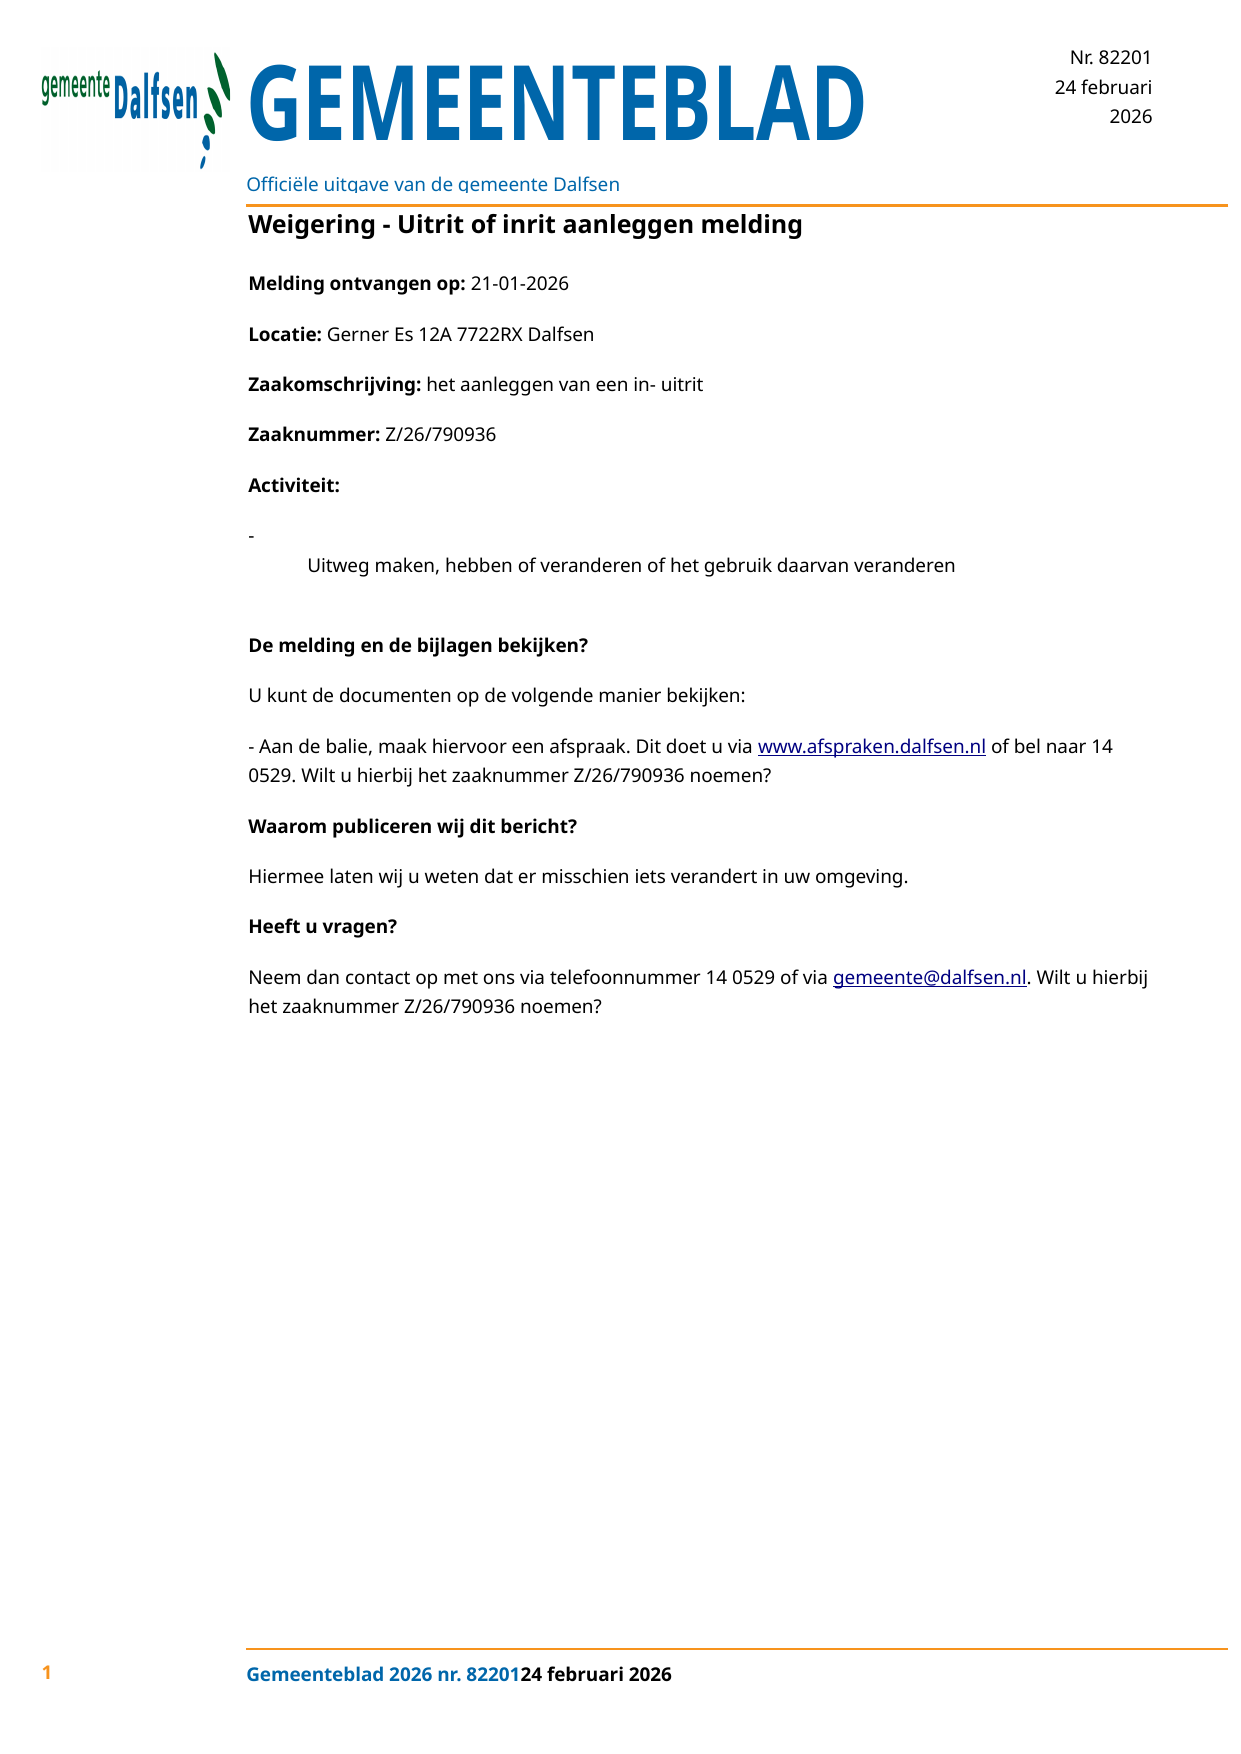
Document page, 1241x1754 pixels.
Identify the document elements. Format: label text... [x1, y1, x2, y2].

text Hiermee laten wij u weten dat er misschien iets verandert in uw omgeving. [248, 863, 1152, 889]
picture [41, 47, 231, 172]
text Melding ontvangen op: 21-01-2026 [248, 270, 1152, 296]
text Zaaknummer: Z/26/790936 [248, 422, 1152, 447]
text Waarom publiceren wij dit bericht? [248, 813, 1152, 838]
text De melding en de bijlagen bekijken? [248, 632, 1152, 658]
text - Aan de balie, maak hiervoor een afspraak. Dit doet u via www.afspraken.dalfsen.nl of bel naar 14 0529. Wilt u hierbij het zaaknummer Z/26/790936 noemen? [248, 733, 1152, 788]
text Locatie: Gerner Es 12A 7722RX Dalfsen [248, 321, 1152, 346]
text Activiteit: [248, 472, 1152, 498]
text Neem dan contact op met ons via telefoonnummer 14 0529 of via gemeente@dalfsen.nl. Wilt u hierbij het zaaknummer Z/26/790936 noemen? [248, 964, 1152, 1019]
text U kunt de documenten op de volgende manier bekijken: [248, 682, 1152, 708]
text Weigering - Uitrit of inrit aanleggen melding [248, 207, 1152, 241]
text Heeft u vragen? [248, 914, 1152, 939]
list Uitweg maken, hebben of veranderen of het gebruik daarvan veranderen [248, 552, 1152, 578]
text Zaakomschrijving: het aanleggen van een in- uitrit [248, 371, 1152, 397]
